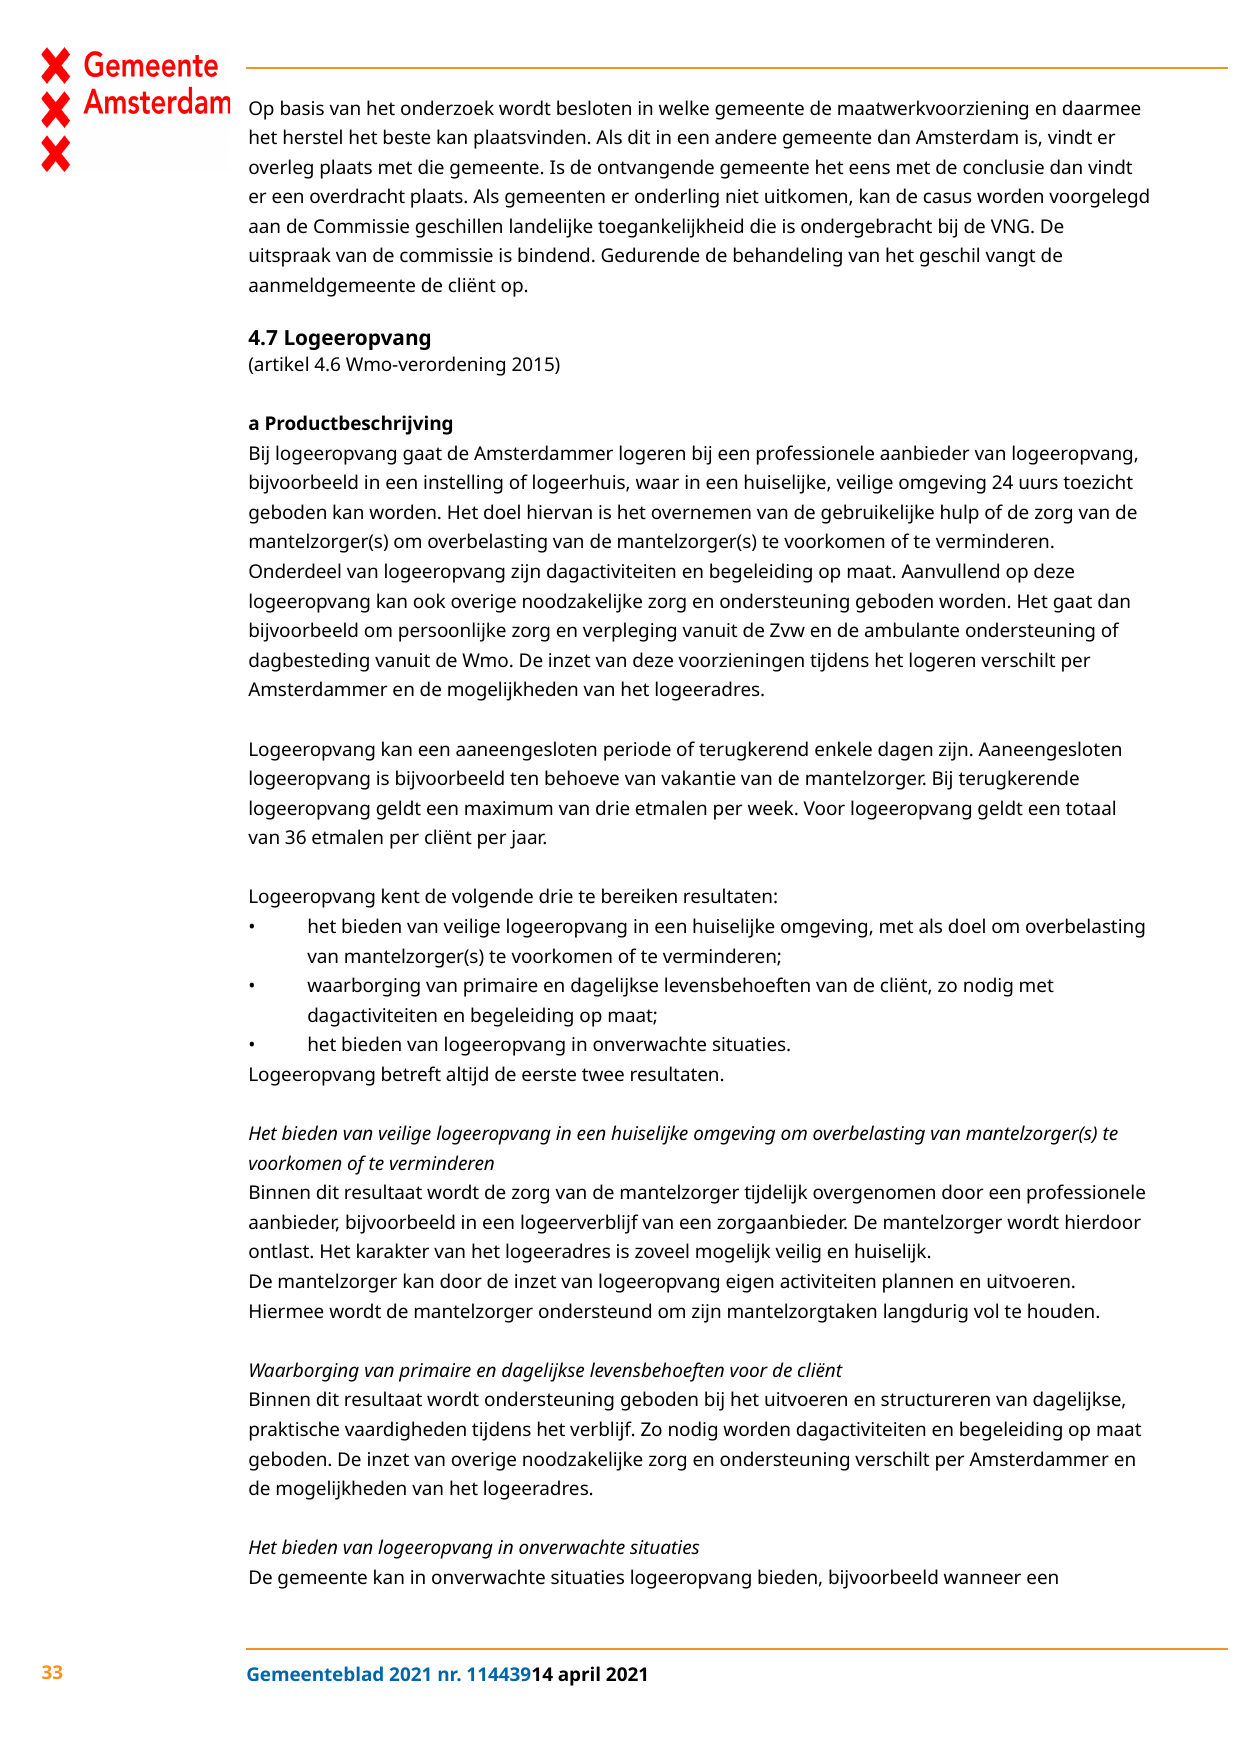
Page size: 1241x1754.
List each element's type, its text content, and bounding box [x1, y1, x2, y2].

text De mantelzorger kan door de inzet van logeeropvang eigen activiteiten plannen en uitvoeren. Hiermee wordt de mantelzorger ondersteund om zijn mantelzorgtaken langdurig vol te houden. [248, 1268, 1152, 1323]
list het bieden van logeeropvang in onverwachte situaties. [248, 1032, 1152, 1057]
list waarborging van primaire en dagelijkse levensbehoeften van de cliënt, zo nodig met dagactiviteiten en begeleiding op maat; [248, 972, 1152, 1028]
text Binnen dit resultaat wordt ondersteuning geboden bij het uitvoeren en structureren van dagelijkse, praktische vaardigheden tijdens het verblijf. Zo nodig worden dagactiviteiten en begeleiding op maat geboden. De inzet van overige noodzakelijke zorg en ondersteuning verschilt per Amsterdammer en de mogelijkheden van het logeeradres. [248, 1387, 1152, 1501]
picture [41, 47, 231, 172]
text Logeeropvang betreft altijd de eerste twee resultaten. [248, 1061, 1152, 1087]
text 4.7 Logeeropvang [248, 323, 1152, 351]
text Binnen dit resultaat wordt de zorg van de mantelzorger tijdelijk overgenomen door een professionele aanbieder, bijvoorbeeld in een logeerverblijf van een zorgaanbieder. De mantelzorger wordt hierdoor ontlast. Het karakter van het logeeradres is zoveel mogelijk veilig en huiselijk. [248, 1179, 1152, 1264]
text Het bieden van veilige logeeropvang in een huiselijke omgeving om overbelasting van mantelzorger(s) te voorkomen of te verminderen [248, 1120, 1152, 1176]
text De gemeente kan in onverwachte situaties logeeropvang bieden, bijvoorbeeld wanneer een [248, 1564, 1152, 1590]
text Logeeropvang kan een aaneengesloten periode of terugkerend enkele dagen zijn. Aaneengesloten logeeropvang is bijvoorbeeld ten behoeve van vakantie van de mantelzorger. Bij terugkerende logeeropvang geldt een maximum van drie etmalen per week. Voor logeeropvang geldt een totaal van 36 etmalen per cliënt per jaar. [248, 736, 1152, 850]
text a Productbeschrijving [248, 410, 1152, 436]
text Waarborging van primaire en dagelijkse levensbehoeften voor de cliënt [248, 1357, 1152, 1383]
text Bij logeeropvang gaat de Amsterdammer logeren bij een professionele aanbieder van logeeropvang, bijvoorbeeld in een instelling of logeerhuis, waar in een huiselijke, veilige omgeving 24 uurs toezicht geboden kan worden. Het doel hiervan is het overnemen van de gebruikelijke hulp of de zorg van de mantelzorger(s) om overbelasting van de mantelzorger(s) te voorkomen of te verminderen. Onderdeel van logeeropvang zijn dagactiviteiten en begeleiding op maat. Aanvullend op deze logeeropvang kan ook overige noodzakelijke zorg en ondersteuning geboden worden. Het gaat dan bijvoorbeeld om persoonlijke zorg en verpleging vanuit de Zvw en de ambulante ondersteuning of dagbesteding vanuit de Wmo. De inzet van deze voorzieningen tijdens het logeren verschilt per Amsterdammer en de mogelijkheden van het logeeradres. [248, 440, 1152, 702]
text Het bieden van logeeropvang in onverwachte situaties [248, 1534, 1152, 1560]
text Logeeropvang kent de volgende drie te bereiken resultaten: [248, 884, 1152, 909]
text Op basis van het onderzoek wordt besloten in welke gemeente de maatwerkvoorziening en daarmee het herstel het beste kan plaatsvinden. Als dit in een andere gemeente dan Amsterdam is, vindt er overleg plaats met die gemeente. Is de ontvangende gemeente het eens met de conclusie dan vindt er een overdracht plaats. Als gemeenten er onderling niet uitkomen, kan de casus worden voorgelegd aan de Commissie geschillen landelijke toegankelijkheid die is ondergebracht bij de VNG. De uitspraak van de commissie is bindend. Gedurende de behandeling van het geschil vangt de aanmeldgemeente de cliënt op. [248, 95, 1152, 298]
text (artikel 4.6 Wmo-verordening 2015) [248, 351, 1152, 377]
list het bieden van veilige logeeropvang in een huiselijke omgeving, met als doel om overbelasting van mantelzorger(s) te voorkomen of te verminderen; [248, 913, 1152, 968]
